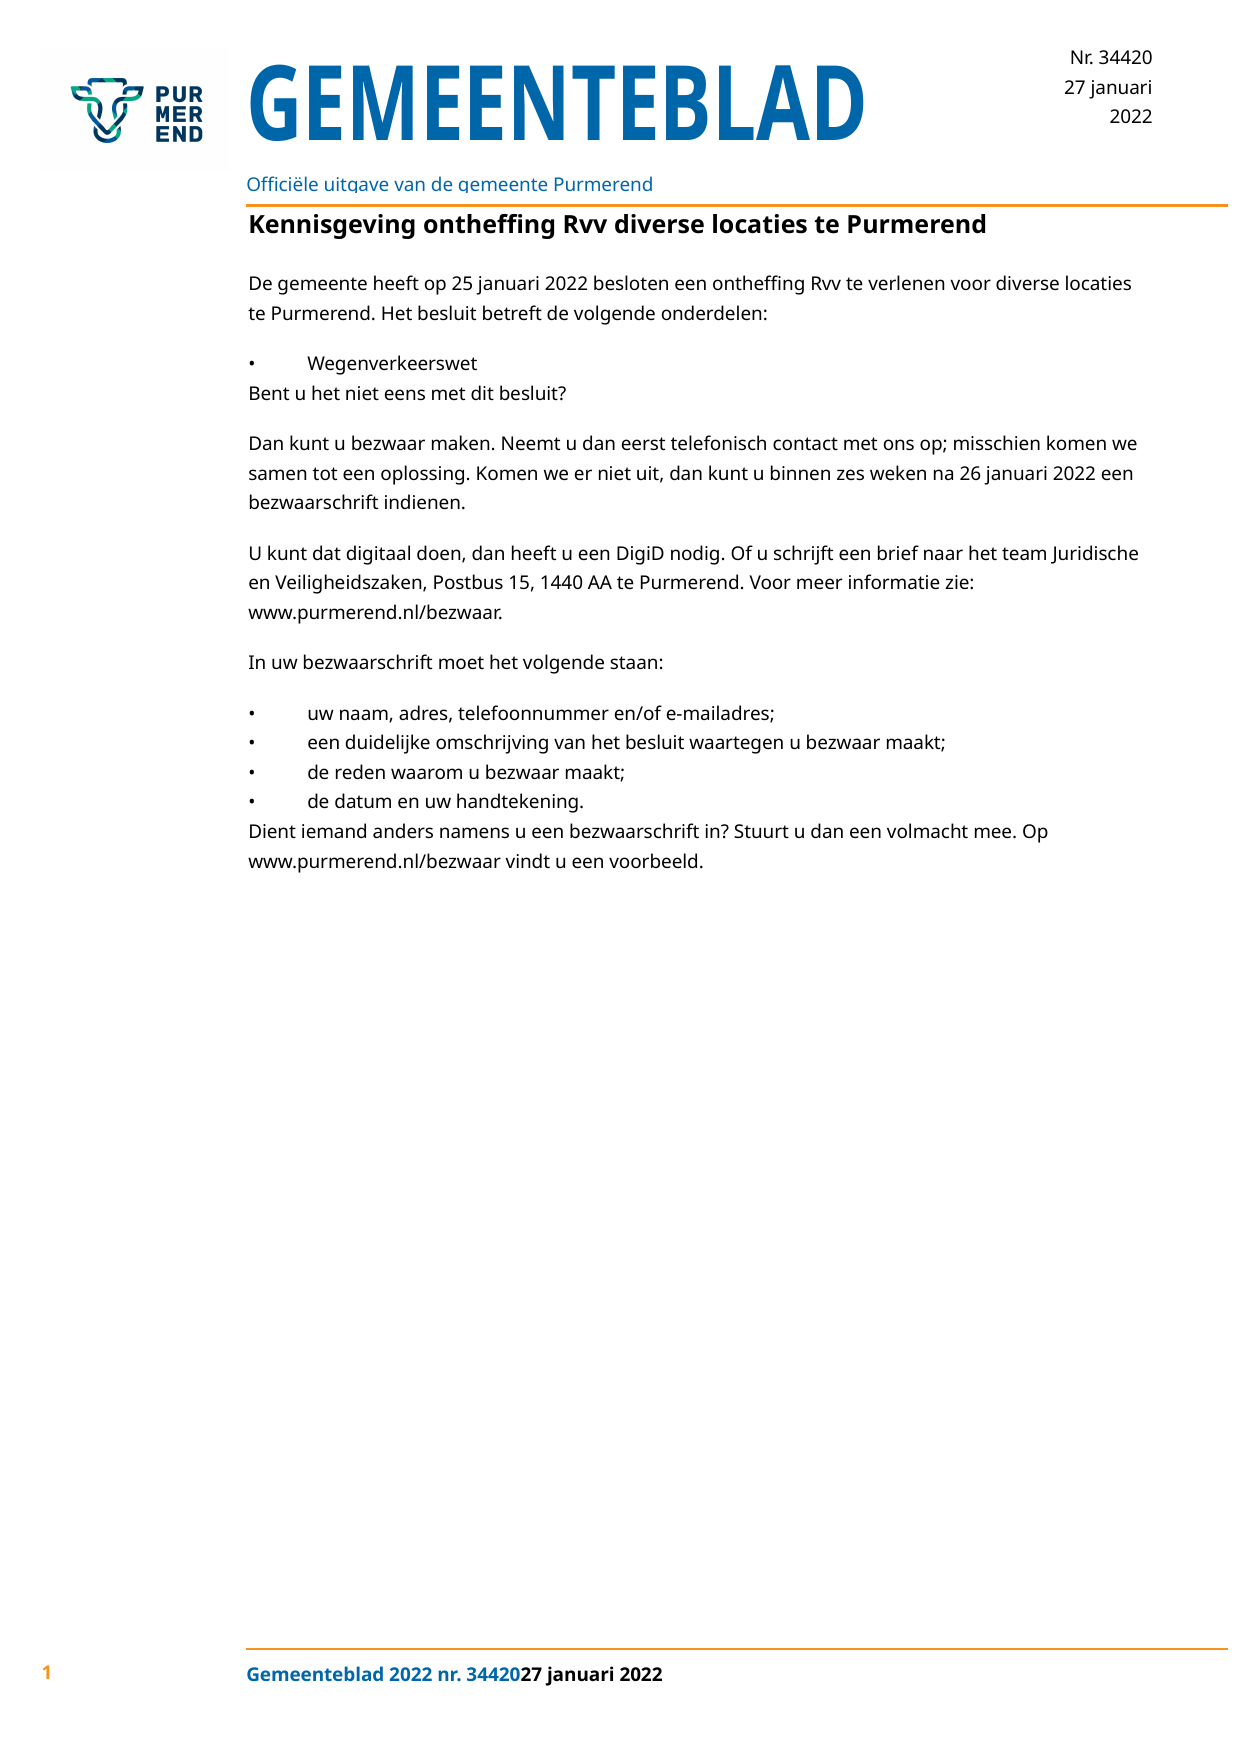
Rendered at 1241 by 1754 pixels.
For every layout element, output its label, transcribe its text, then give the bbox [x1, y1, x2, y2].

list uw naam, adres, telefoonnummer en/of e-mailadres; [248, 700, 1152, 726]
text In uw bezwaarschrift moet het volgende staan: [248, 649, 1152, 675]
text Kennisgeving ontheffing Rvv diverse locaties te Purmerend [248, 207, 1152, 241]
text De gemeente heeft op 25 januari 2022 besloten een ontheffing Rvv te verlenen voor diverse locaties te Purmerend. Het besluit betreft de volgende onderdelen: [248, 270, 1152, 326]
list Wegenverkeerswet [248, 350, 1152, 376]
picture [41, 47, 231, 172]
list een duidelijke omschrijving van het besluit waartegen u bezwaar maakt; [248, 729, 1152, 755]
list de reden waarom u bezwaar maakt; [248, 759, 1152, 785]
text Bent u het niet eens met dit besluit? [248, 380, 1152, 406]
text U kunt dat digitaal doen, dan heeft u een DigiD nodig. Of u schrijft een brief naar het team Juridische en Veiligheidszaken, Postbus 15, 1440 AA te Purmerend. Voor meer informatie zie: www.purmerend.nl/bezwaar. [248, 540, 1152, 625]
text Dan kunt u bezwaar maken. Neemt u dan eerst telefonisch contact met ons op; misschien komen we samen tot een oplossing. Komen we er niet uit, dan kunt u binnen zes weken na 26 januari 2022 een bezwaarschrift indienen. [248, 430, 1152, 515]
list de datum en uw handtekening. [248, 789, 1152, 814]
text Dient iemand anders namens u een bezwaarschrift in? Stuurt u dan een volmacht mee. Op www.purmerend.nl/bezwaar vindt u een voorbeeld. [248, 818, 1152, 873]
